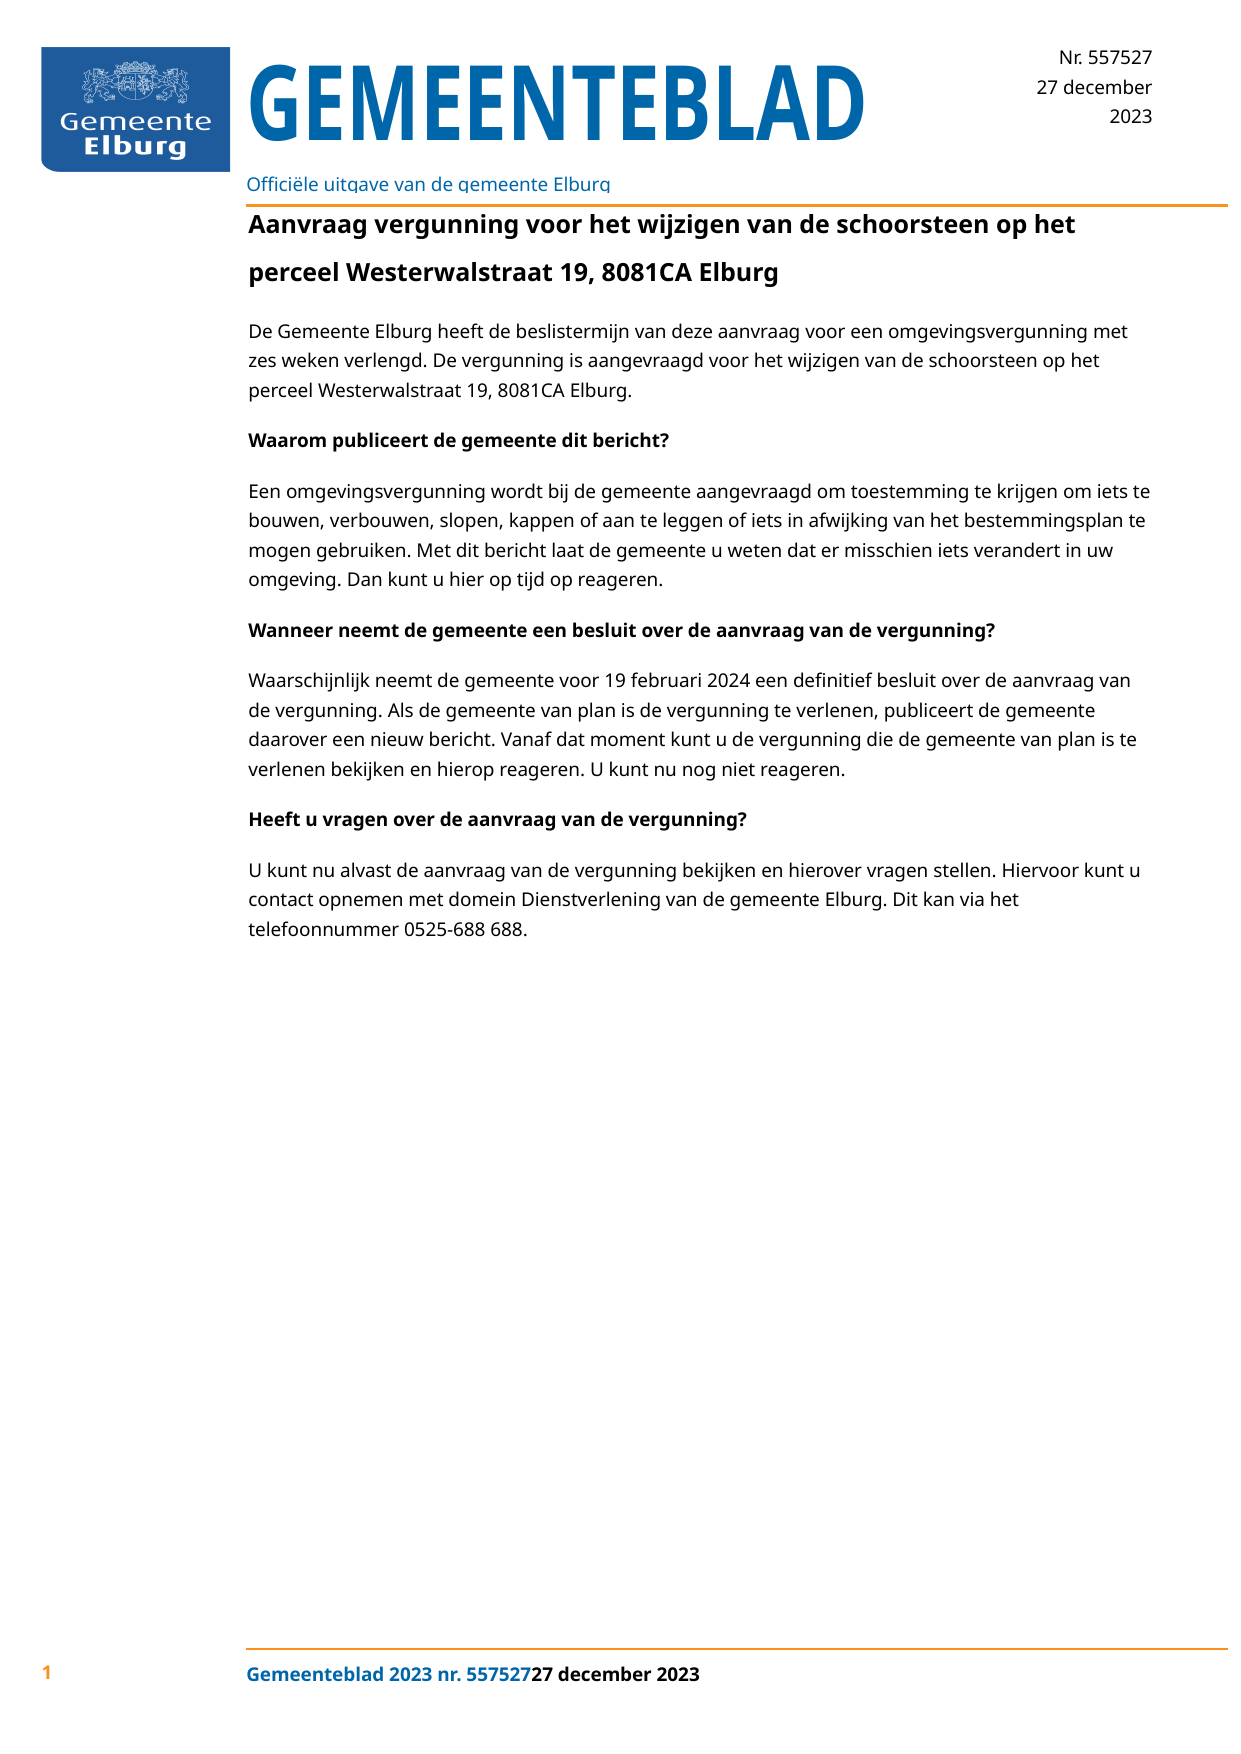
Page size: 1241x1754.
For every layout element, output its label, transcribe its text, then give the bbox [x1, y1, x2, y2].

text Aanvraag vergunning voor het wijzigen van de schoorsteen op het perceel Westerwalstraat 19, 8081CA Elburg [248, 207, 1152, 288]
text De Gemeente Elburg heeft de beslistermijn van deze aanvraag voor een omgevingsvergunning met zes weken verlengd. De vergunning is aangevraagd voor het wijzigen van de schoorsteen op het perceel Westerwalstraat 19, 8081CA Elburg. [248, 318, 1152, 403]
text Een omgevingsvergunning wordt bij de gemeente aangevraagd om toestemming te krijgen om iets te bouwen, verbouwen, slopen, kappen of aan te leggen of iets in afwijking van het bestemmingsplan te mogen gebruiken. Met dit bericht laat de gemeente u weten dat er misschien iets verandert in uw omgeving. Dan kunt u hier op tijd op reageren. [248, 478, 1152, 592]
text Waarschijnlijk neemt de gemeente voor 19 februari 2024 een definitief besluit over de aanvraag van de vergunning. Als de gemeente van plan is de vergunning te verlenen, publiceert de gemeente daarover een nieuw bericht. Vanaf dat moment kunt u de vergunning die de gemeente van plan is te verlenen bekijken en hierop reageren. U kunt nu nog niet reageren. [248, 667, 1152, 782]
text U kunt nu alvast de aanvraag van de vergunning bekijken en hierover vragen stellen. Hiervoor kunt u contact opnemen met domein Dienstverlening van de gemeente Elburg. Dit kan via het telefoonnummer 0525-688 688. [248, 857, 1152, 942]
text Wanneer neemt de gemeente een besluit over de aanvraag van de vergunning? [248, 617, 1152, 643]
text Waarom publiceert de gemeente dit bericht? [248, 427, 1152, 453]
picture [41, 47, 231, 172]
text Heeft u vragen over de aanvraag van de vergunning? [248, 807, 1152, 832]
